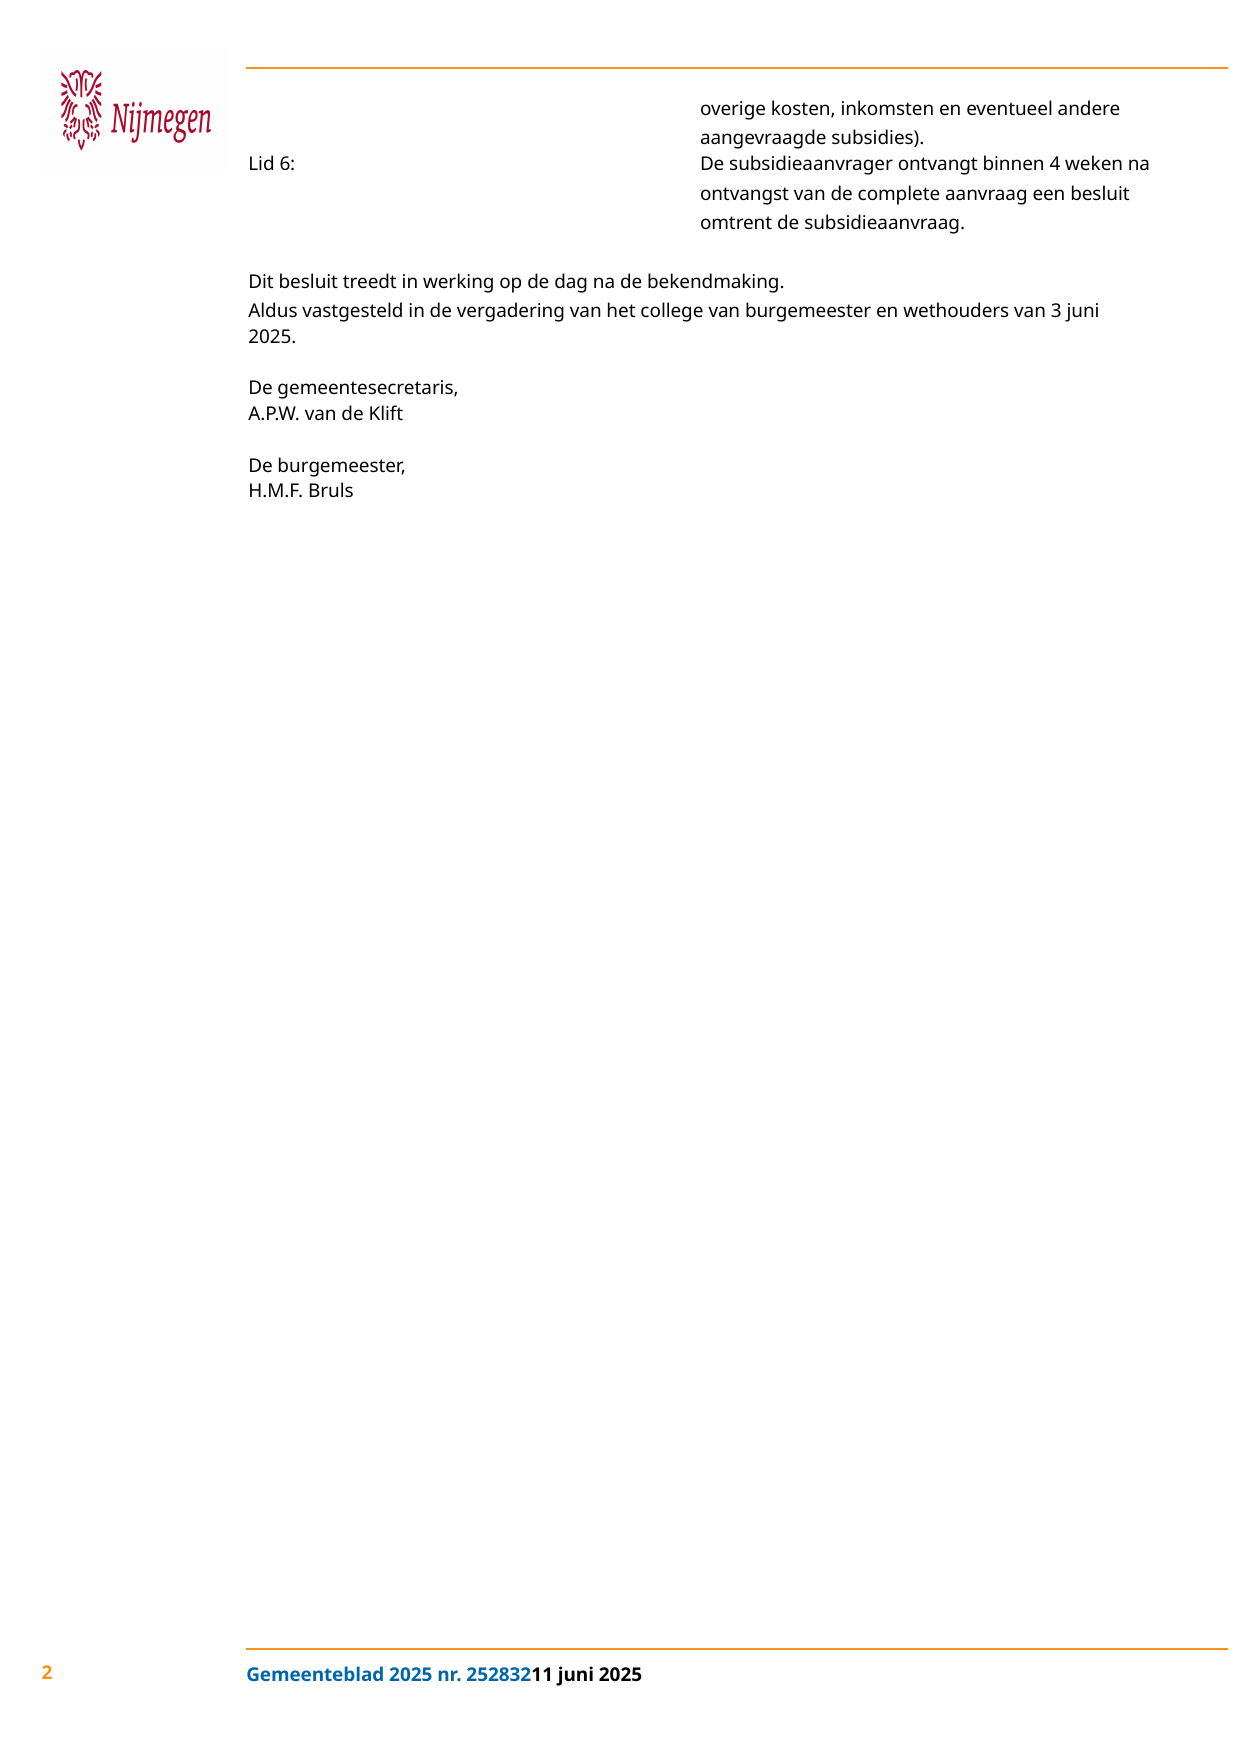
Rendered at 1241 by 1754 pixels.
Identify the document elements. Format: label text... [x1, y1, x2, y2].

text Aldus vastgesteld in de vergadering van het college van burgemeester en wethouders van 3 juni 2025. [248, 297, 1152, 349]
picture [41, 47, 231, 172]
text A.P.W. van de Klift [248, 400, 1152, 426]
table_cell Lid 6: [248, 150, 700, 235]
text De burgemeester, [248, 452, 1152, 477]
table_cell [248, 95, 700, 150]
text Dit besluit treedt in werking op de dag na de bekendmaking. [248, 268, 1152, 293]
text De gemeentesecretaris, [248, 374, 1152, 400]
table_cell De subsidieaanvrager ontvangt binnen 4 weken na ontvangst van de complete aanvraag een besluit omtrent de subsidieaanvraag. [700, 150, 1152, 235]
text H.M.F. Bruls [248, 477, 1152, 503]
table_cell overige kosten, inkomsten en eventueel andere aangevraagde subsidies). [700, 95, 1152, 150]
